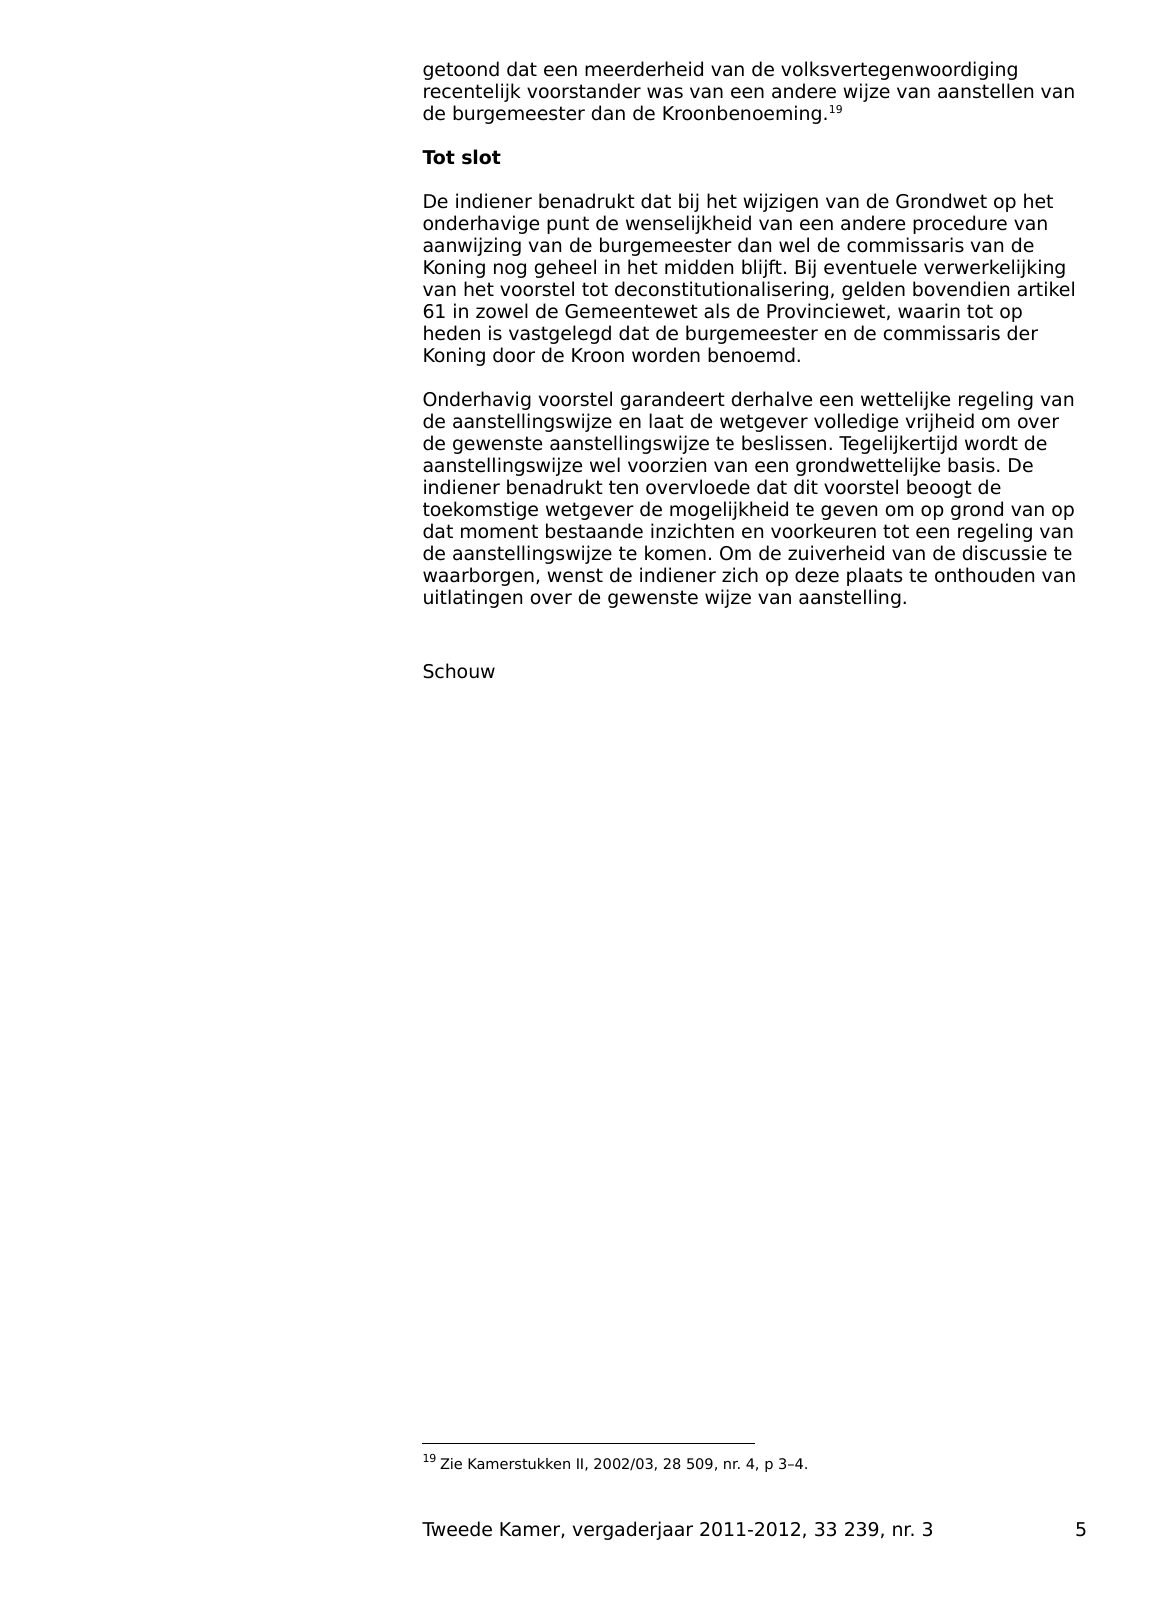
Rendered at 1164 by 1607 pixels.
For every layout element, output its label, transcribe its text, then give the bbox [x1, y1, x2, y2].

text De indiener benadrukt dat bij het wijzigen van de Grondwet op het onderhavige punt de wenselijkheid van een andere procedure van aanwijzing van de burgemeester dan wel de commissaris van de Koning nog geheel in het midden blijft. Bij eventuele verwerkelijking van het voorstel tot deconstitutionalisering, gelden bovendien artikel 61 in zowel de Gemeentewet als de Provinciewet, waarin tot op heden is vastgelegd dat de burgemeester en de commissaris der Koning door de Kroon worden benoemd. [422, 191, 1087, 367]
text getoond dat een meerderheid van de volksvertegenwoordiging recentelijk voorstander was van een andere wijze van aanstellen van de burgemeester dan de Kroonbenoeming. [422, 59, 1087, 125]
text Zie Kamerstukken II, 2002/03, 28 509, nr. 4, p 3–4. [422, 1452, 1087, 1474]
subtitle Tot slot [422, 147, 1087, 169]
text Onderhavig voorstel garandeert derhalve een wettelijke regeling van de aanstellingswijze en laat de wetgever volledige vrijheid om over de gewenste aanstellingswijze te beslissen. Tegelijkertijd wordt de aanstellingswijze wel voorzien van een grondwettelijke basis. De indiener benadrukt ten overvloede dat dit voorstel beoogt de toekomstige wetgever de mogelijkheid te geven om op grond van op dat moment bestaande inzichten en voorkeuren tot een regeling van de aanstellingswijze te komen. Om de zuiverheid van de discussie te waarborgen, wenst de indiener zich op deze plaats te onthouden van uitlatingen over de gewenste wijze van aanstelling. [422, 389, 1087, 609]
text Schouw [422, 639, 1087, 683]
